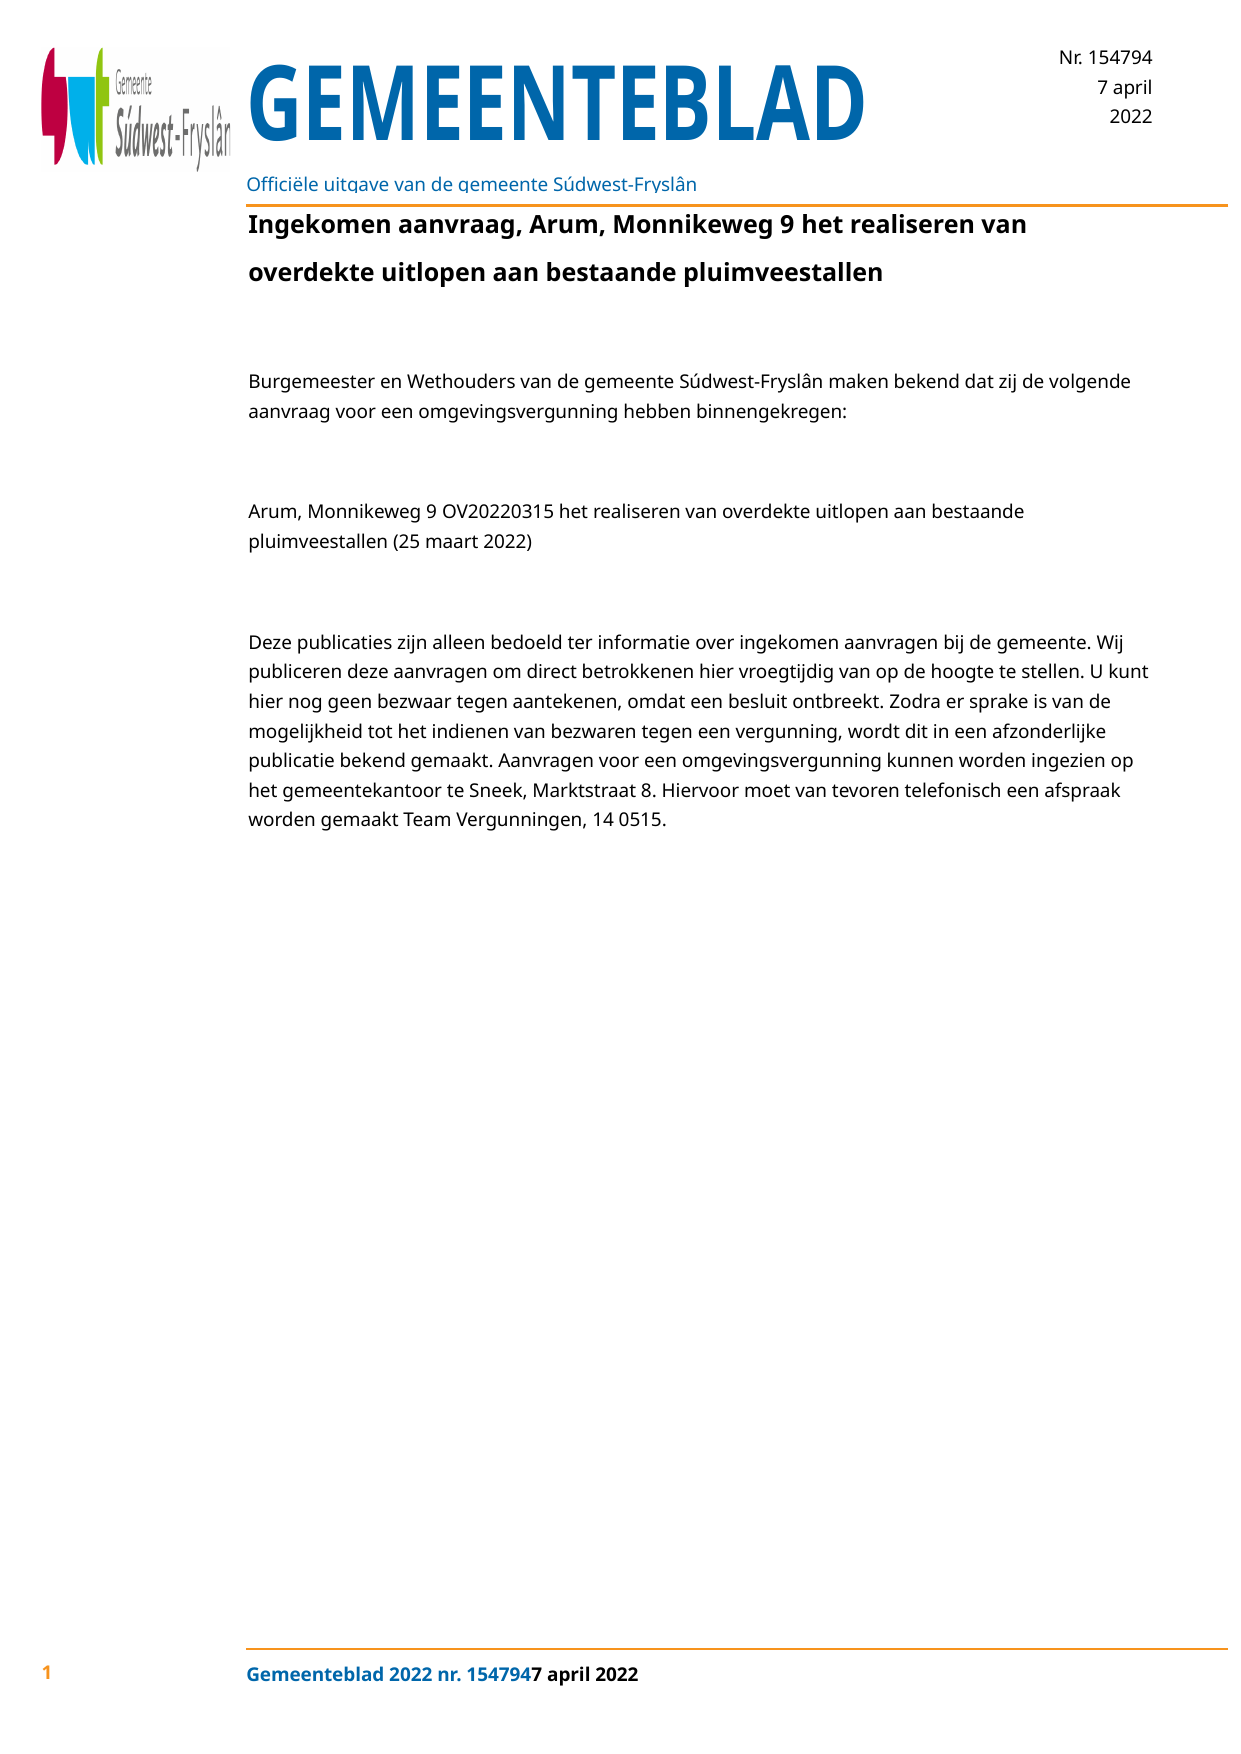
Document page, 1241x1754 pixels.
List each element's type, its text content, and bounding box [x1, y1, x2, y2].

text Arum, Monnikeweg 9 OV20220315 het realiseren van overdekte uitlopen aan bestaande pluimveestallen (25 maart 2022) [248, 499, 1152, 554]
picture [41, 47, 231, 172]
text Deze publicaties zijn alleen bedoeld ter informatie over ingekomen aanvragen bij de gemeente. Wij publiceren deze aanvragen om direct betrokkenen hier vroegtijdig van op de hoogte te stellen. U kunt hier nog geen bezwaar tegen aantekenen, omdat een besluit ontbreekt. Zodra er sprake is van de mogelijkheid tot het indienen van bezwaren tegen een vergunning, wordt dit in een afzonderlijke publicatie bekend gemaakt. Aanvragen voor een omgevingsvergunning kunnen worden ingezien op het gemeentekantoor te Sneek, Marktstraat 8. Hiervoor moet van tevoren telefonisch een afspraak worden gemaakt Team Vergunningen, 14 0515. [248, 629, 1152, 832]
text Burgemeester en Wethouders van de gemeente Súdwest-Fryslân maken bekend dat zij de volgende aanvraag voor een omgevingsvergunning hebben binnengekregen: [248, 368, 1152, 424]
text Ingekomen aanvraag, Arum, Monnikeweg 9 het realiseren van overdekte uitlopen aan bestaande pluimveestallen [248, 207, 1152, 288]
